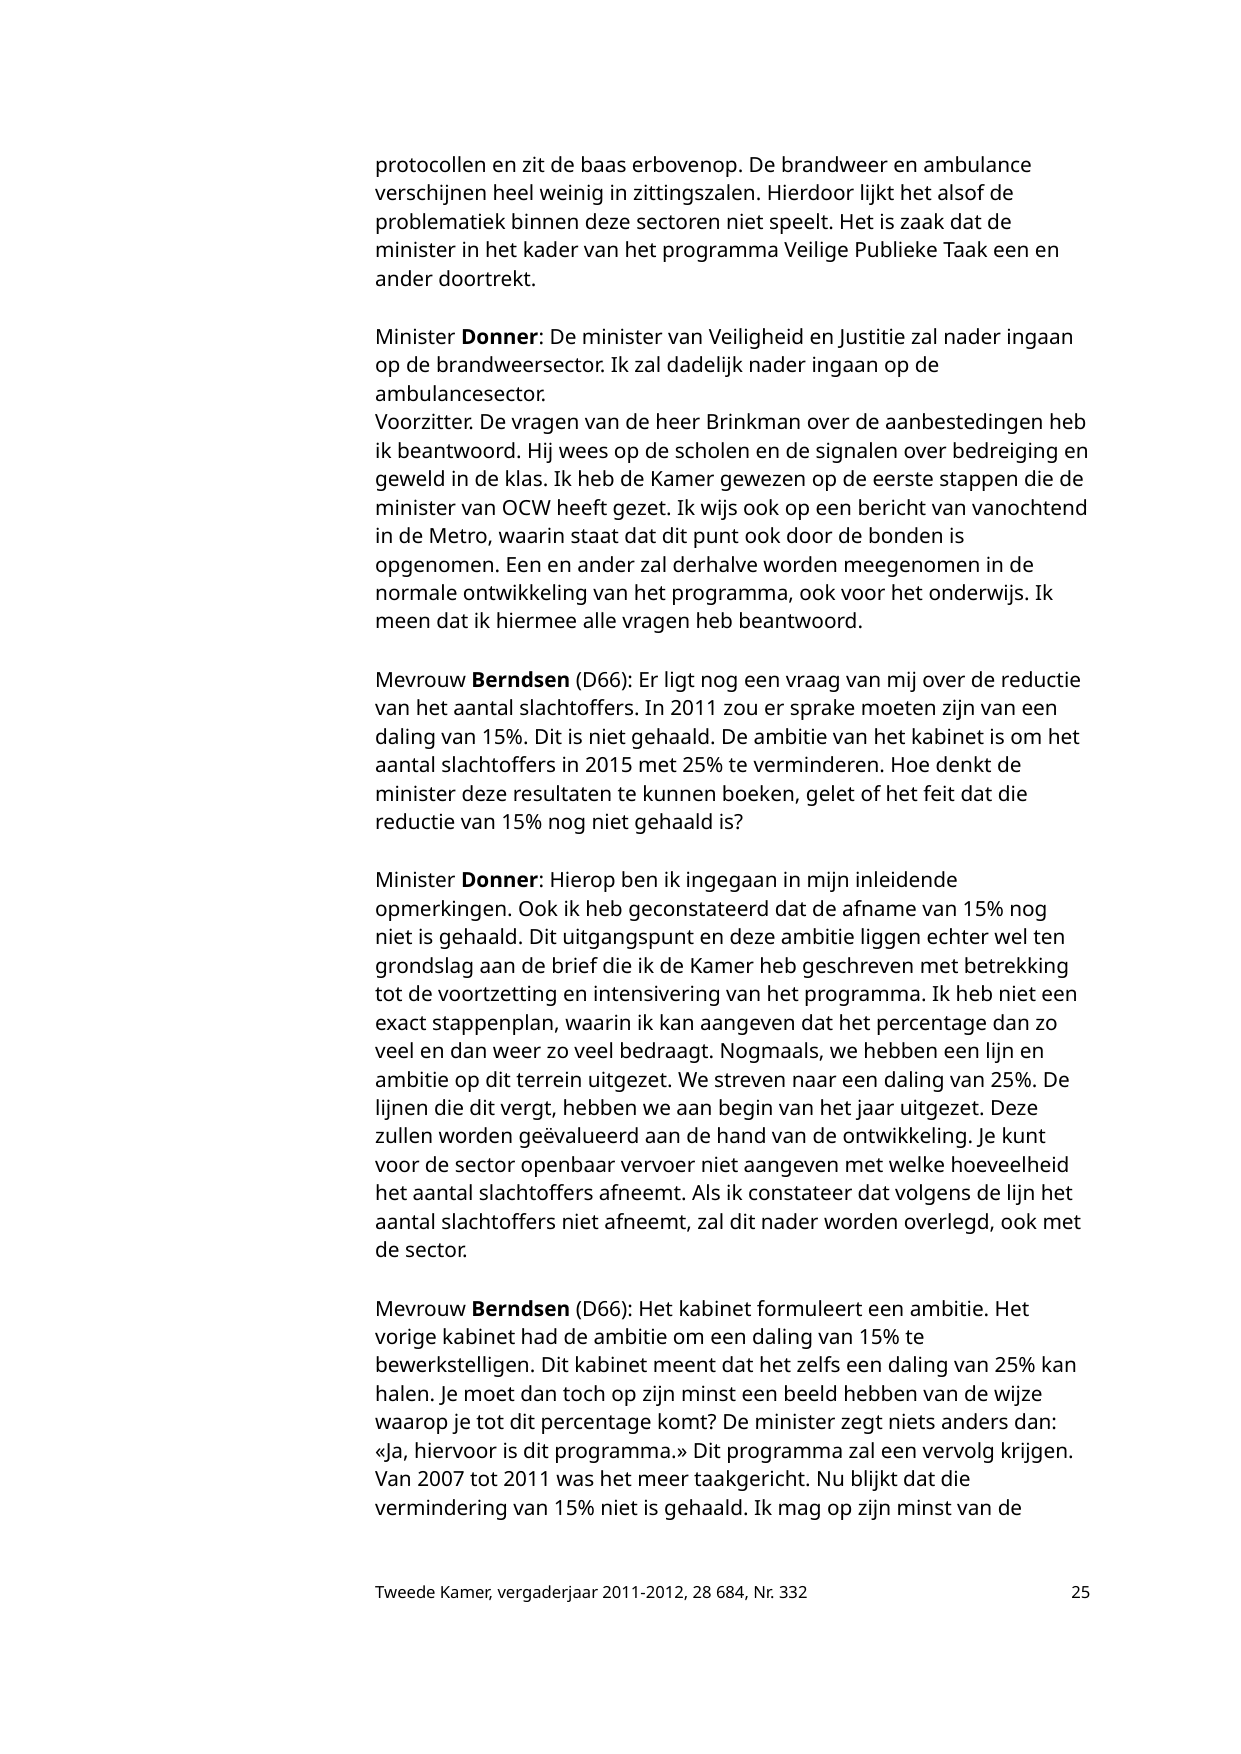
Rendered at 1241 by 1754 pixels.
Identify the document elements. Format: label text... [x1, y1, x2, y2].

text Voorzitter. De vragen van de heer Brinkman over de aanbestedingen heb ik beantwoord. Hij wees op de scholen en de signalen over bedreiging en geweld in de klas. Ik heb de Kamer gewezen op de eerste stappen die de minister van OCW heeft gezet. Ik wijs ook op een bericht van vanochtend in de Metro, waarin staat dat dit punt ook door de bonden is opgenomen. Een en ander zal derhalve worden meegenomen in de normale ontwikkeling van het programma, ook voor het onderwijs. Ik meen dat ik hiermee alle vragen heb beantwoord. [375, 407, 1090, 635]
text Mevrouw Berndsen (D66): Het kabinet formuleert een ambitie. Het vorige kabinet had de ambitie om een daling van 15% te bewerkstelligen. Dit kabinet meent dat het zelfs een daling van 25% kan halen. Je moet dan toch op zijn minst een beeld hebben van de wijze waarop je tot dit percentage komt? De minister zegt niets anders dan: «Ja, hiervoor is dit programma.» Dit programma zal een vervolg krijgen. Van 2007 tot 2011 was het meer taakgericht. Nu blijkt dat die vermindering van 15% niet is gehaald. Ik mag op zijn minst van de [375, 1294, 1090, 1521]
text protocollen en zit de baas erbovenop. De brandweer en ambulance verschijnen heel weinig in zittingszalen. Hierdoor lijkt het alsof de problematiek binnen deze sectoren niet speelt. Het is zaak dat de minister in het kader van het programma Veilige Publieke Taak een en ander doortrekt. [375, 150, 1090, 292]
text Minister Donner: De minister van Veiligheid en Justitie zal nader ingaan op de brandweersector. Ik zal dadelijk nader ingaan op de ambulancesector. [375, 322, 1090, 407]
text Mevrouw Berndsen (D66): Er ligt nog een vraag van mij over de reductie van het aantal slachtoffers. In 2011 zou er sprake moeten zijn van een daling van 15%. Dit is niet gehaald. De ambitie van het kabinet is om het aantal slachtoffers in 2015 met 25% te verminderen. Hoe denkt de minister deze resultaten te kunnen boeken, gelet of het feit dat die reductie van 15% nog niet gehaald is? [375, 665, 1090, 836]
text Minister Donner: Hierop ben ik ingegaan in mijn inleidende opmerkingen. Ook ik heb geconstateerd dat de afname van 15% nog niet is gehaald. Dit uitgangspunt en deze ambitie liggen echter wel ten grondslag aan de brief die ik de Kamer heb geschreven met betrekking tot de voortzetting en intensivering van het programma. Ik heb niet een exact stappenplan, waarin ik kan aangeven dat het percentage dan zo veel en dan weer zo veel bedraagt. Nogmaals, we hebben een lijn en ambitie op dit terrein uitgezet. We streven naar een daling van 25%. De lijnen die dit vergt, hebben we aan begin van het jaar uitgezet. Deze zullen worden geëvalueerd aan de hand van de ontwikkeling. Je kunt voor de sector openbaar vervoer niet aangeven met welke hoeveelheid het aantal slachtoffers afneemt. Als ik constateer dat volgens de lijn het aantal slachtoffers niet afneemt, zal dit nader worden overlegd, ook met de sector. [375, 866, 1090, 1264]
